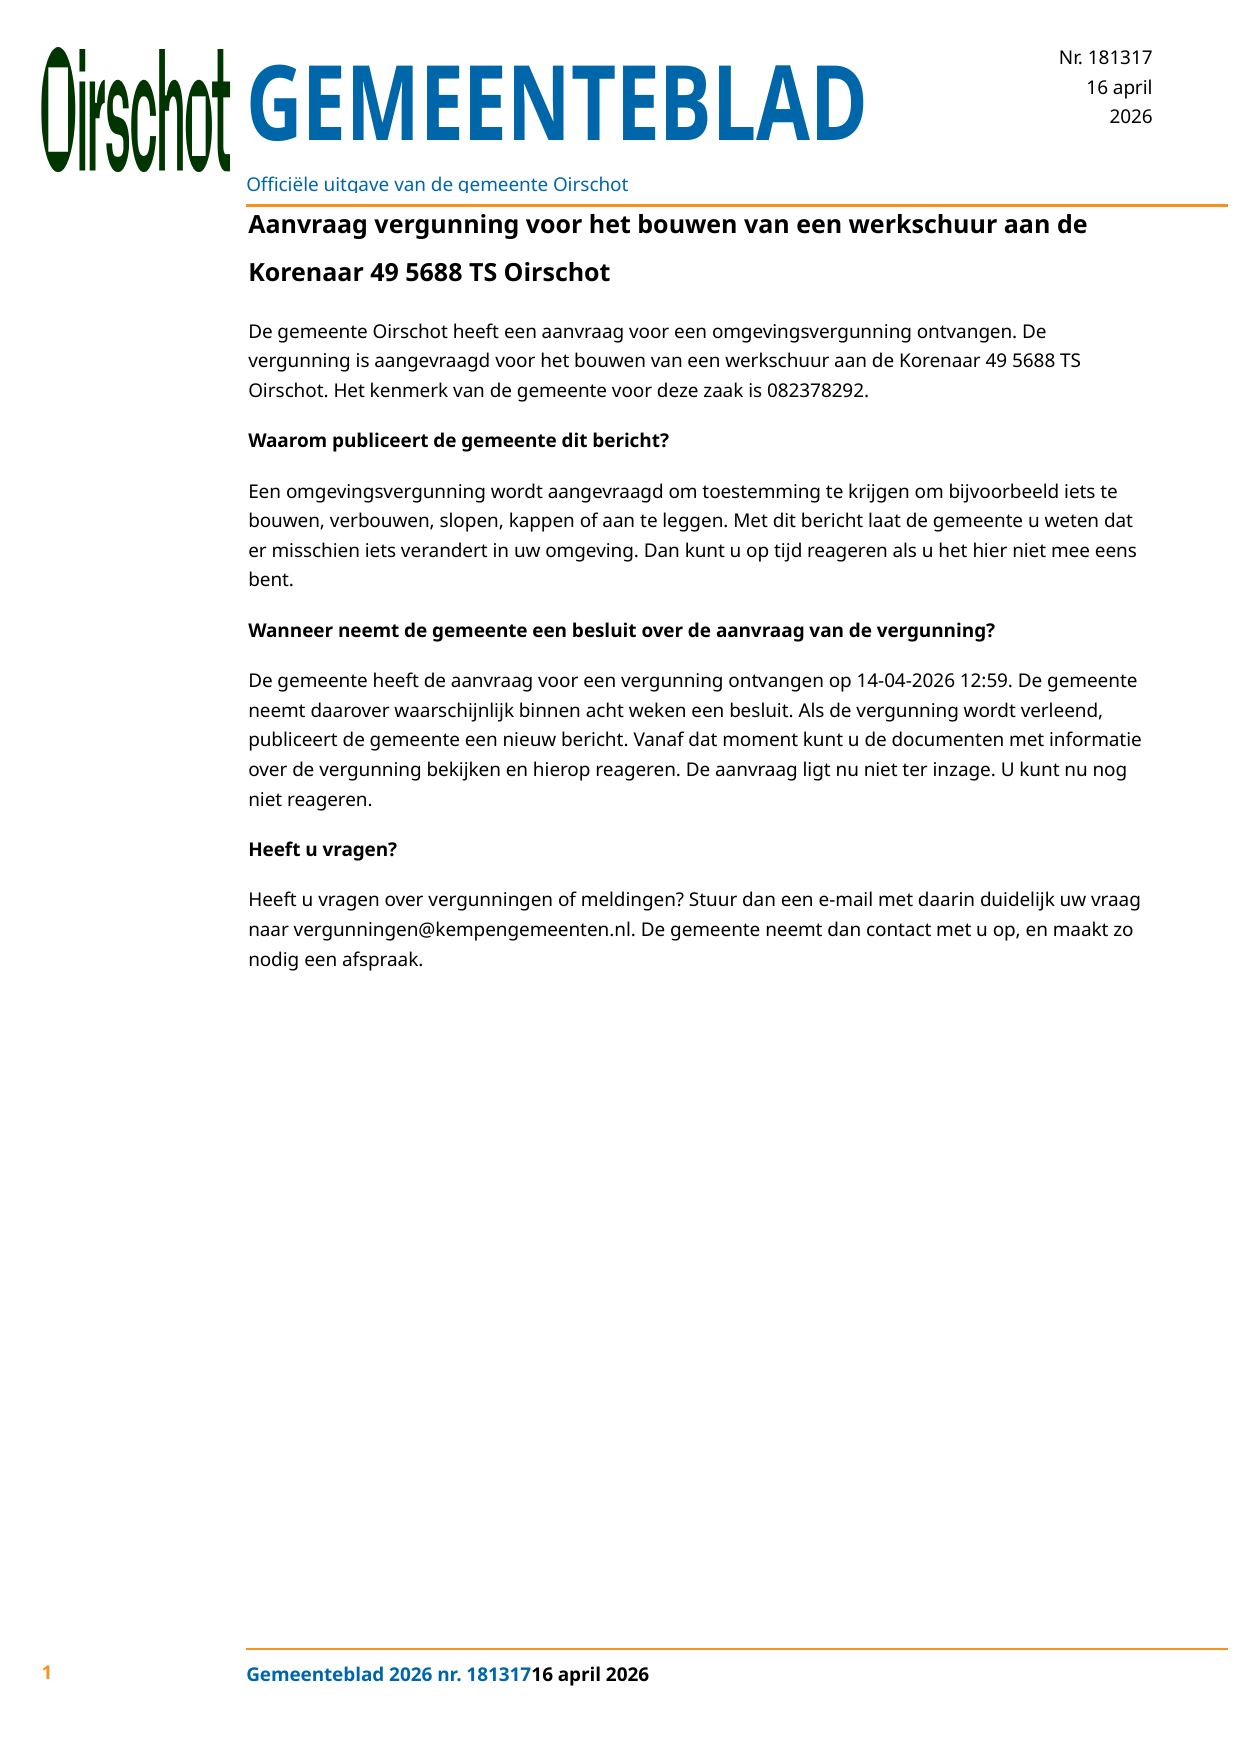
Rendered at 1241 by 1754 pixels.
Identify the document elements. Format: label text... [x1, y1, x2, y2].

text De gemeente heeft de aanvraag voor een vergunning ontvangen op 14-04-2026 12:59. De gemeente neemt daarover waarschijnlijk binnen acht weken een besluit. Als de vergunning wordt verleend, publiceert de gemeente een nieuw bericht. Vanaf dat moment kunt u de documenten met informatie over de vergunning bekijken en hierop reageren. De aanvraag ligt nu niet ter inzage. U kunt nu nog niet reageren. [248, 667, 1152, 812]
text Wanneer neemt de gemeente een besluit over de aanvraag van de vergunning? [248, 617, 1152, 643]
text Waarom publiceert de gemeente dit bericht? [248, 427, 1152, 453]
picture [41, 47, 231, 172]
text De gemeente Oirschot heeft een aanvraag voor een omgevingsvergunning ontvangen. De vergunning is aangevraagd voor het bouwen van een werkschuur aan de Korenaar 49 5688 TS Oirschot. Het kenmerk van de gemeente voor deze zaak is 082378292. [248, 318, 1152, 403]
text Heeft u vragen over vergunningen of meldingen? Stuur dan een e-mail met daarin duidelijk uw vraag naar vergunningen@kempengemeenten.nl. De gemeente neemt dan contact met u op, en maakt zo nodig een afspraak. [248, 887, 1152, 972]
text Een omgevingsvergunning wordt aangevraagd om toestemming te krijgen om bijvoorbeeld iets te bouwen, verbouwen, slopen, kappen of aan te leggen. Met dit bericht laat de gemeente u weten dat er misschien iets verandert in uw omgeving. Dan kunt u op tijd reageren als u het hier niet mee eens bent. [248, 478, 1152, 592]
text Heeft u vragen? [248, 836, 1152, 862]
text Aanvraag vergunning voor het bouwen van een werkschuur aan de Korenaar 49 5688 TS Oirschot [248, 207, 1152, 288]
